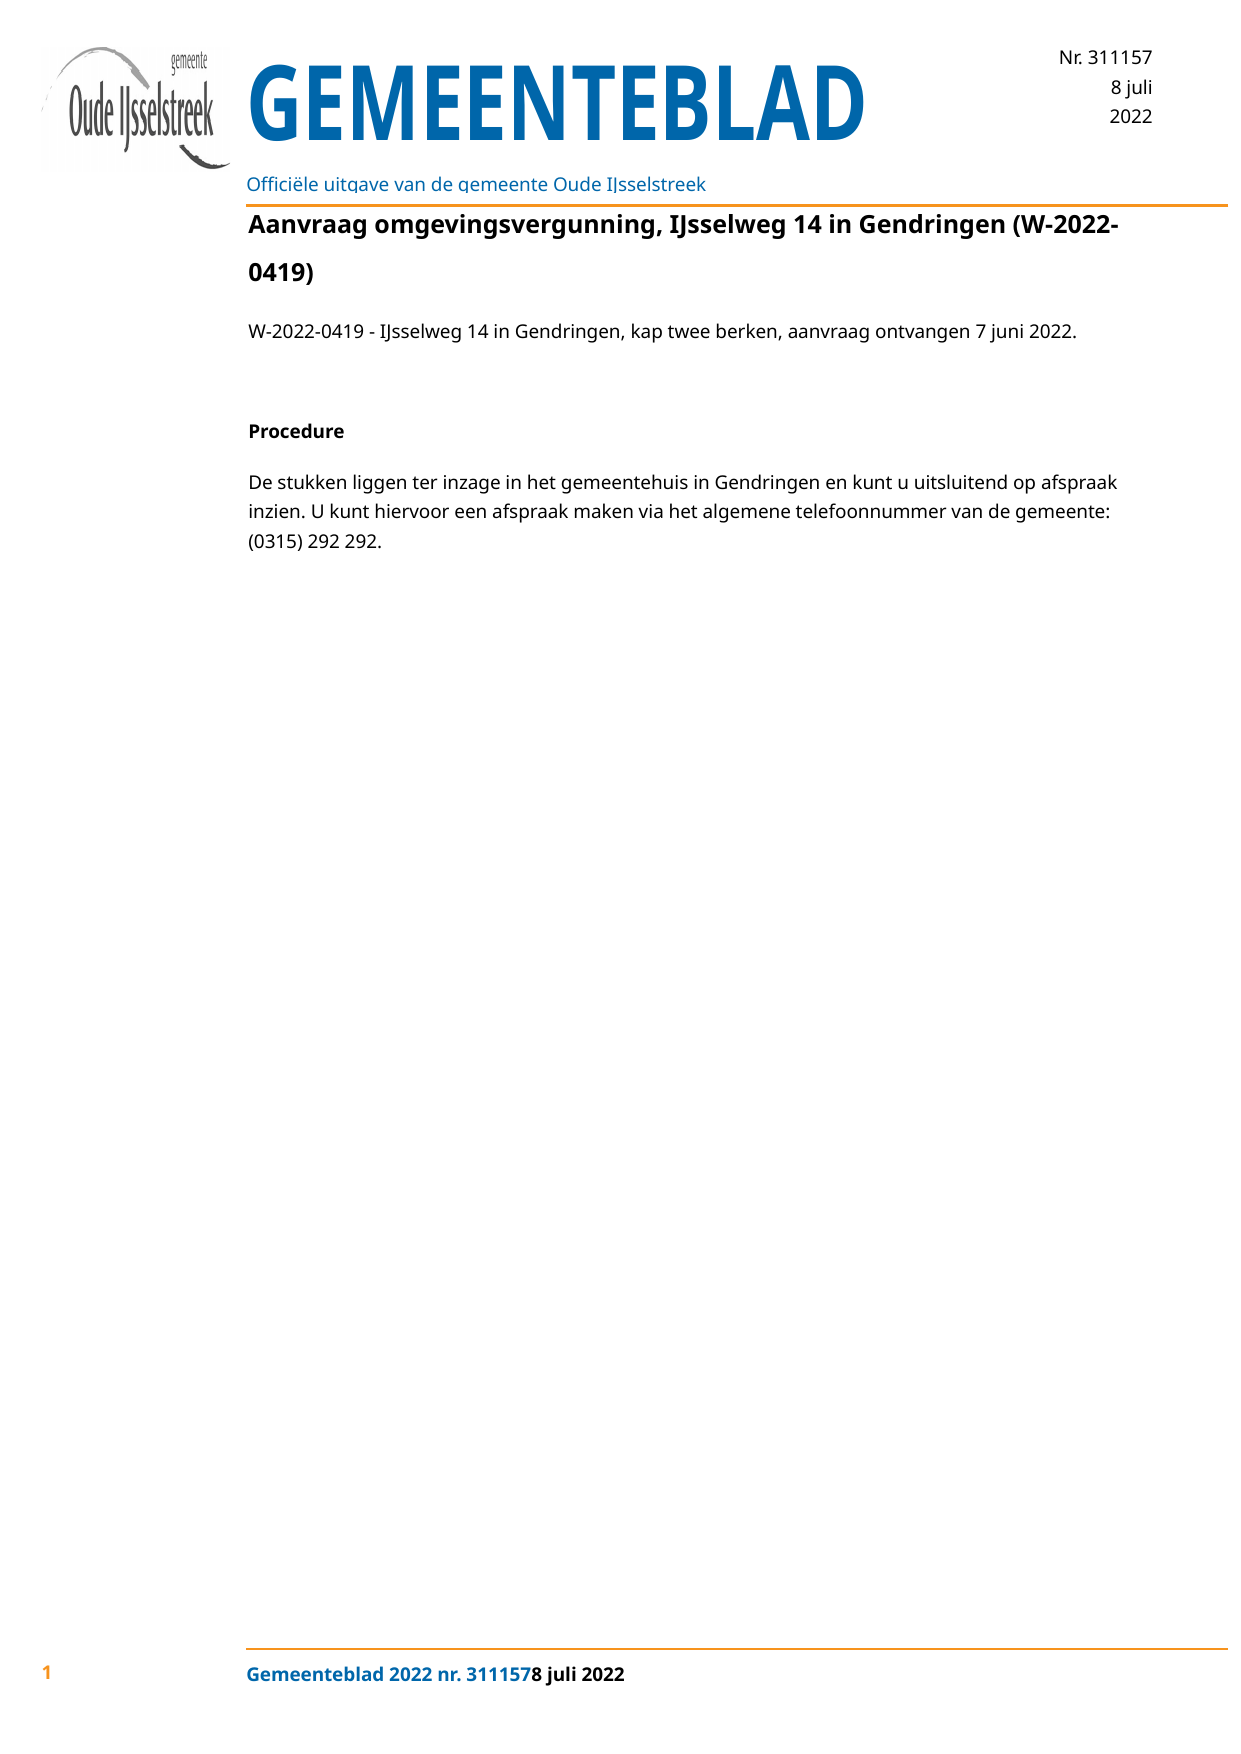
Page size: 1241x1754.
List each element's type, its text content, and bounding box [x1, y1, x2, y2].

picture [41, 47, 231, 172]
text Procedure [248, 419, 1152, 444]
text De stukken liggen ter inzage in het gemeentehuis in Gendringen en kunt u uitsluitend op afspraak inzien. U kunt hiervoor een afspraak maken via het algemene telefoonnummer van de gemeente: (0315) 292 292. [248, 469, 1152, 554]
text Aanvraag omgevingsvergunning, IJsselweg 14 in Gendringen (W-2022-0419) [248, 207, 1152, 288]
text W-2022-0419 - IJsselweg 14 in Gendringen, kap twee berken, aanvraag ontvangen 7 juni 2022. [248, 318, 1152, 344]
